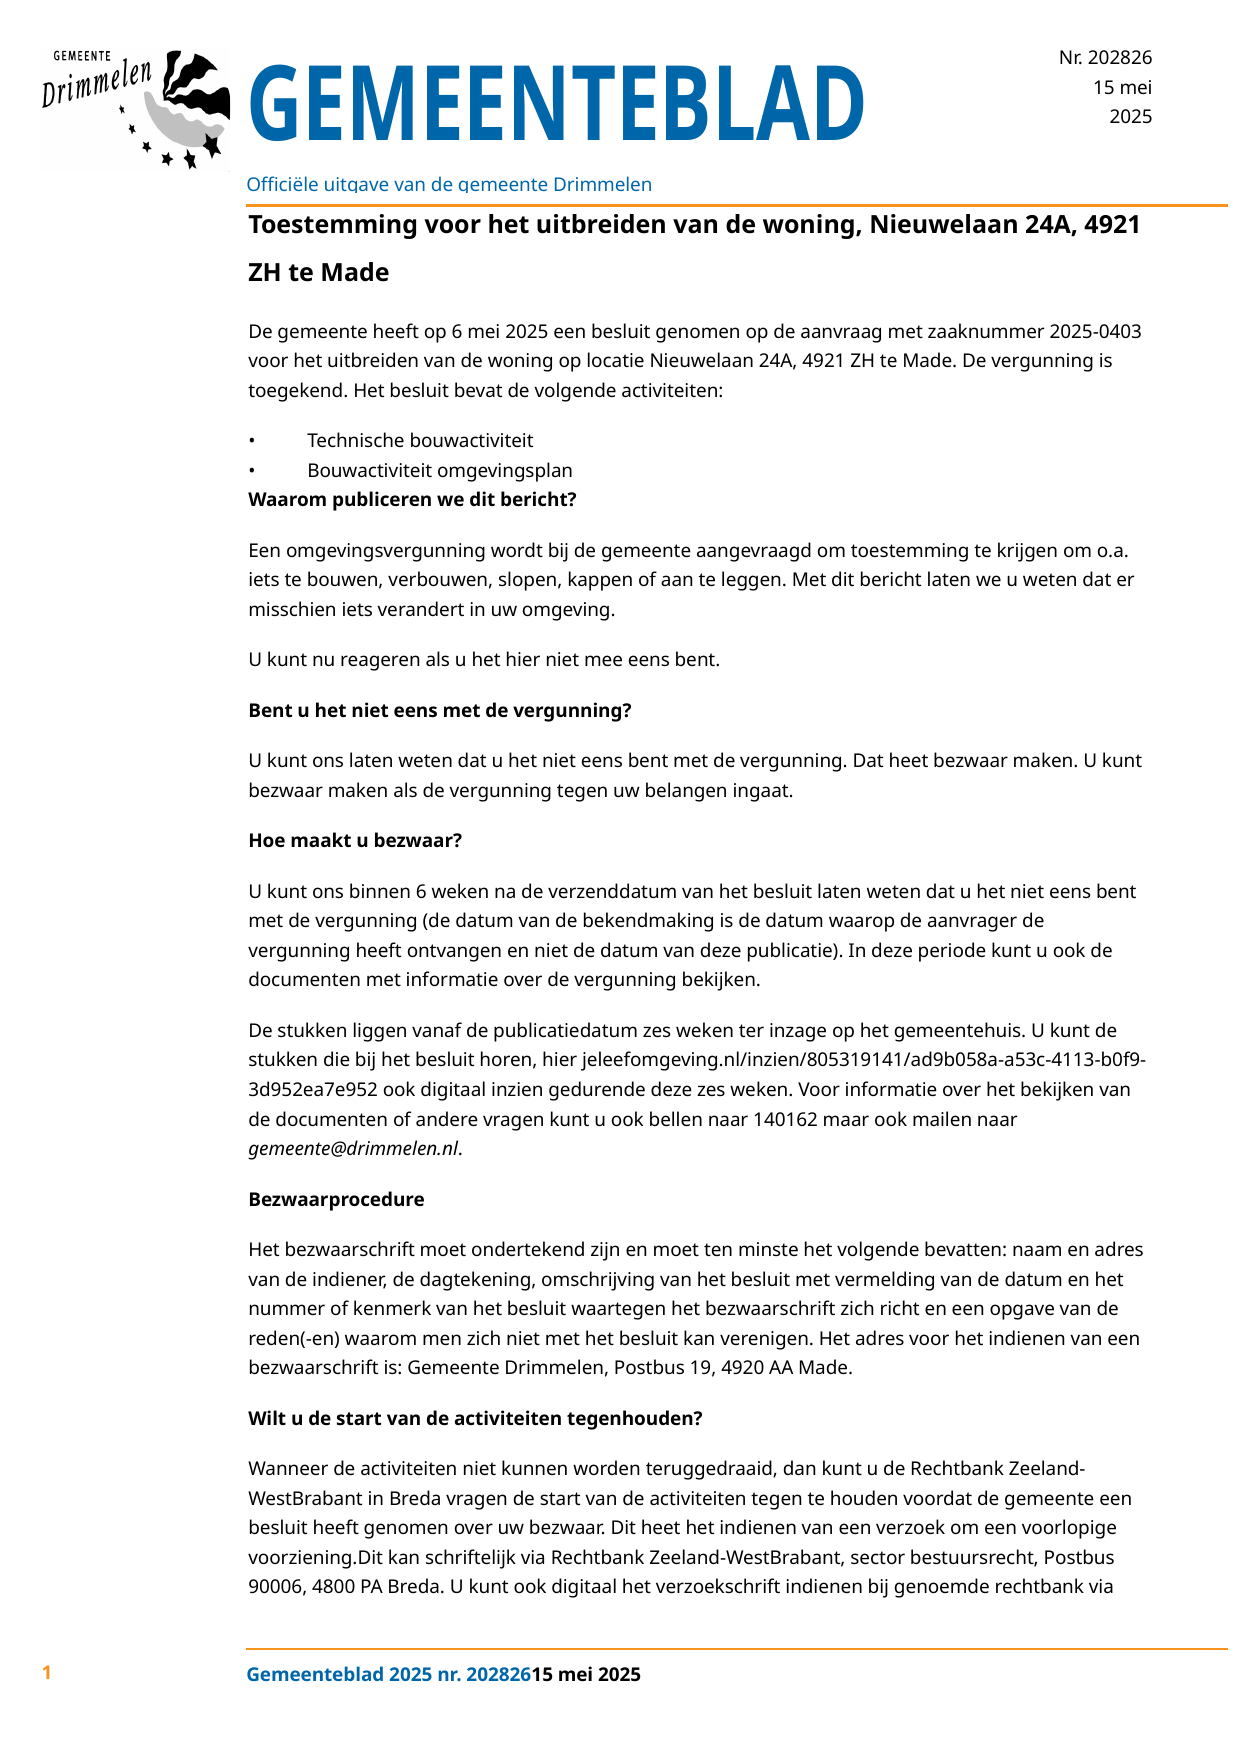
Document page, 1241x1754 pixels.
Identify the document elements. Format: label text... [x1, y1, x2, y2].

text U kunt ons laten weten dat u het niet eens bent met de vergunning. Dat heet bezwaar maken. U kunt bezwaar maken als de vergunning tegen uw belangen ingaat. [248, 747, 1152, 803]
list Technische bouwactiviteit [248, 427, 1152, 453]
list Bouwactiviteit omgevingsplan [248, 457, 1152, 483]
text Een omgevingsvergunning wordt bij de gemeente aangevraagd om toestemming te krijgen om o.a. iets te bouwen, verbouwen, slopen, kappen of aan te leggen. Met dit bericht laten we u weten dat er misschien iets verandert in uw omgeving. [248, 537, 1152, 622]
text U kunt ons binnen 6 weken na de verzenddatum van het besluit laten weten dat u het niet eens bent met de vergunning (de datum van de bekendmaking is de datum waarop de aanvrager de vergunning heeft ontvangen en niet de datum van deze publicatie). In deze periode kunt u ook de documenten met informatie over de vergunning bekijken. [248, 878, 1152, 992]
text U kunt nu reageren als u het hier niet mee eens bent. [248, 647, 1152, 672]
text Toestemming voor het uitbreiden van de woning, Nieuwelaan 24A, 4921 ZH te Made [248, 207, 1152, 288]
text Het bezwaarschrift moet ondertekend zijn en moet ten minste het volgende bevatten: naam en adres van de indiener, de dagtekening, omschrijving van het besluit met vermelding van de datum en het nummer of kenmerk van het besluit waartegen het bezwaarschrift zich richt en een opgave van de reden(-en) waarom men zich niet met het besluit kan verenigen. Het adres voor het indienen van een bezwaarschrift is: Gemeente Drimmelen, Postbus 19, 4920 AA Made. [248, 1236, 1152, 1380]
text Waarom publiceren we dit bericht? [248, 487, 1152, 512]
text Bent u het niet eens met de vergunning? [248, 697, 1152, 723]
text De gemeente heeft op 6 mei 2025 een besluit genomen op de aanvraag met zaaknummer 2025-0403 voor het uitbreiden van de woning op locatie Nieuwelaan 24A, 4921 ZH te Made. De vergunning is toegekend. Het besluit bevat de volgende activiteiten: [248, 318, 1152, 403]
text Hoe maakt u bezwaar? [248, 827, 1152, 853]
text Wilt u de start van de activiteiten tegenhouden? [248, 1405, 1152, 1431]
text Bezwaarprocedure [248, 1186, 1152, 1212]
picture [41, 47, 231, 172]
text Wanneer de activiteiten niet kunnen worden teruggedraaid, dan kunt u de Rechtbank Zeeland-WestBrabant in Breda vragen de start van de activiteiten tegen te houden voordat de gemeente een besluit heeft genomen over uw bezwaar. Dit heet het indienen van een verzoek om een voorlopige voorziening.Dit kan schriftelijk via Rechtbank Zeeland-WestBrabant, sector bestuursrecht, Postbus 90006, 4800 PA Breda. U kunt ook digitaal het verzoekschrift indienen bij genoemde rechtbank via [248, 1455, 1152, 1599]
text De stukken liggen vanaf de publicatiedatum zes weken ter inzage op het gemeentehuis. U kunt de stukken die bij het besluit horen, hier jeleefomgeving.nl/inzien/805319141/ad9b058a-a53c-4113-b0f9-3d952ea7e952 ook digitaal inzien gedurende deze zes weken. Voor informatie over het bekijken van de documenten of andere vragen kunt u ook bellen naar 140162 maar ook mailen naar gemeente@drimmelen.nl. [248, 1017, 1152, 1161]
